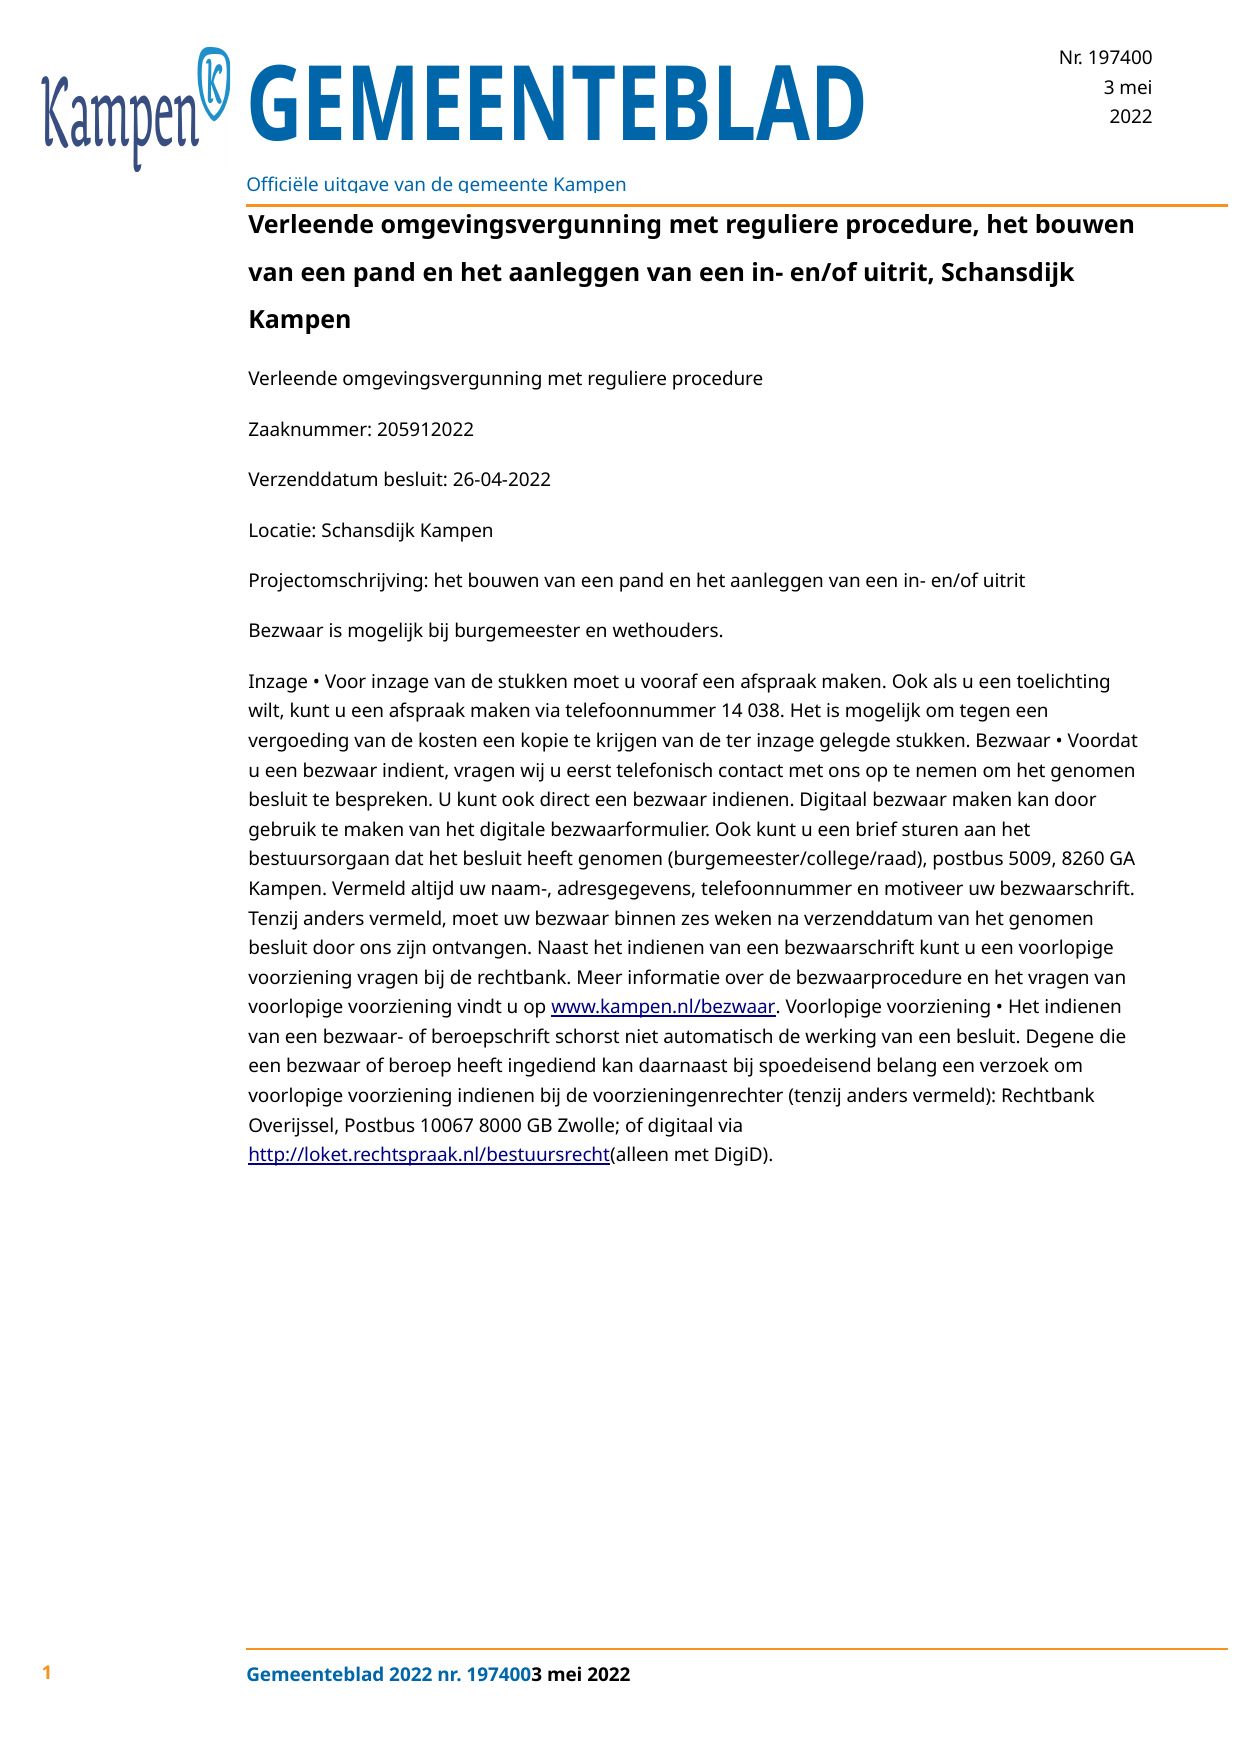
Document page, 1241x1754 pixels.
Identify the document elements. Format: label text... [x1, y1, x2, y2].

picture [41, 47, 231, 172]
text Bezwaar is mogelijk bij burgemeester en wethouders. [248, 618, 1152, 643]
text Locatie: Schansdijk Kampen [248, 517, 1152, 542]
text Verzenddatum besluit: 26-04-2022 [248, 466, 1152, 492]
text Inzage • Voor inzage van de stukken moet u vooraf een afspraak maken. Ook als u een toelichting wilt, kunt u een afspraak maken via telefoonnummer 14 038. Het is mogelijk om tegen een vergoeding van de kosten een kopie te krijgen van de ter inzage gelegde stukken. Bezwaar • Voordat u een bezwaar indient, vragen wij u eerst telefonisch contact met ons op te nemen om het genomen besluit te bespreken. U kunt ook direct een bezwaar indienen. Digitaal bezwaar maken kan door gebruik te maken van het digitale bezwaarformulier. Ook kunt u een brief sturen aan het bestuursorgaan dat het besluit heeft genomen (burgemeester/college/raad), postbus 5009, 8260 GA Kampen. Vermeld altijd uw naam-, adresgegevens, telefoonnummer en motiveer uw bezwaarschrift. Tenzij anders vermeld, moet uw bezwaar binnen zes weken na verzenddatum van het genomen besluit door ons zijn ontvangen. Naast het indienen van een bezwaarschrift kunt u een voorlopige voorziening vragen bij de rechtbank. Meer informatie over de bezwaarprocedure en het vragen van voorlopige voorziening vindt u op www.kampen.nl/bezwaar. Voorlopige voorziening • Het indienen van een bezwaar- of beroepschrift schorst niet automatisch de werking van een besluit. Degene die een bezwaar of beroep heeft ingediend kan daarnaast bij spoedeisend belang een verzoek om voorlopige voorziening indienen bij de voorzieningenrechter (tenzij anders vermeld): Rechtbank Overijssel, Postbus 10067 8000 GB Zwolle; of digitaal via http://loket.rechtspraak.nl/bestuursrecht(alleen met DigiD). [248, 668, 1152, 1167]
text Zaaknummer: 205912022 [248, 416, 1152, 442]
text Verleende omgevingsvergunning met reguliere procedure, het bouwen van een pand en het aanleggen van een in- en/of uitrit, Schansdijk Kampen [248, 207, 1152, 336]
text Projectomschrijving: het bouwen van een pand en het aanleggen van een in- en/of uitrit [248, 567, 1152, 593]
text Verleende omgevingsvergunning met reguliere procedure [248, 366, 1152, 391]
